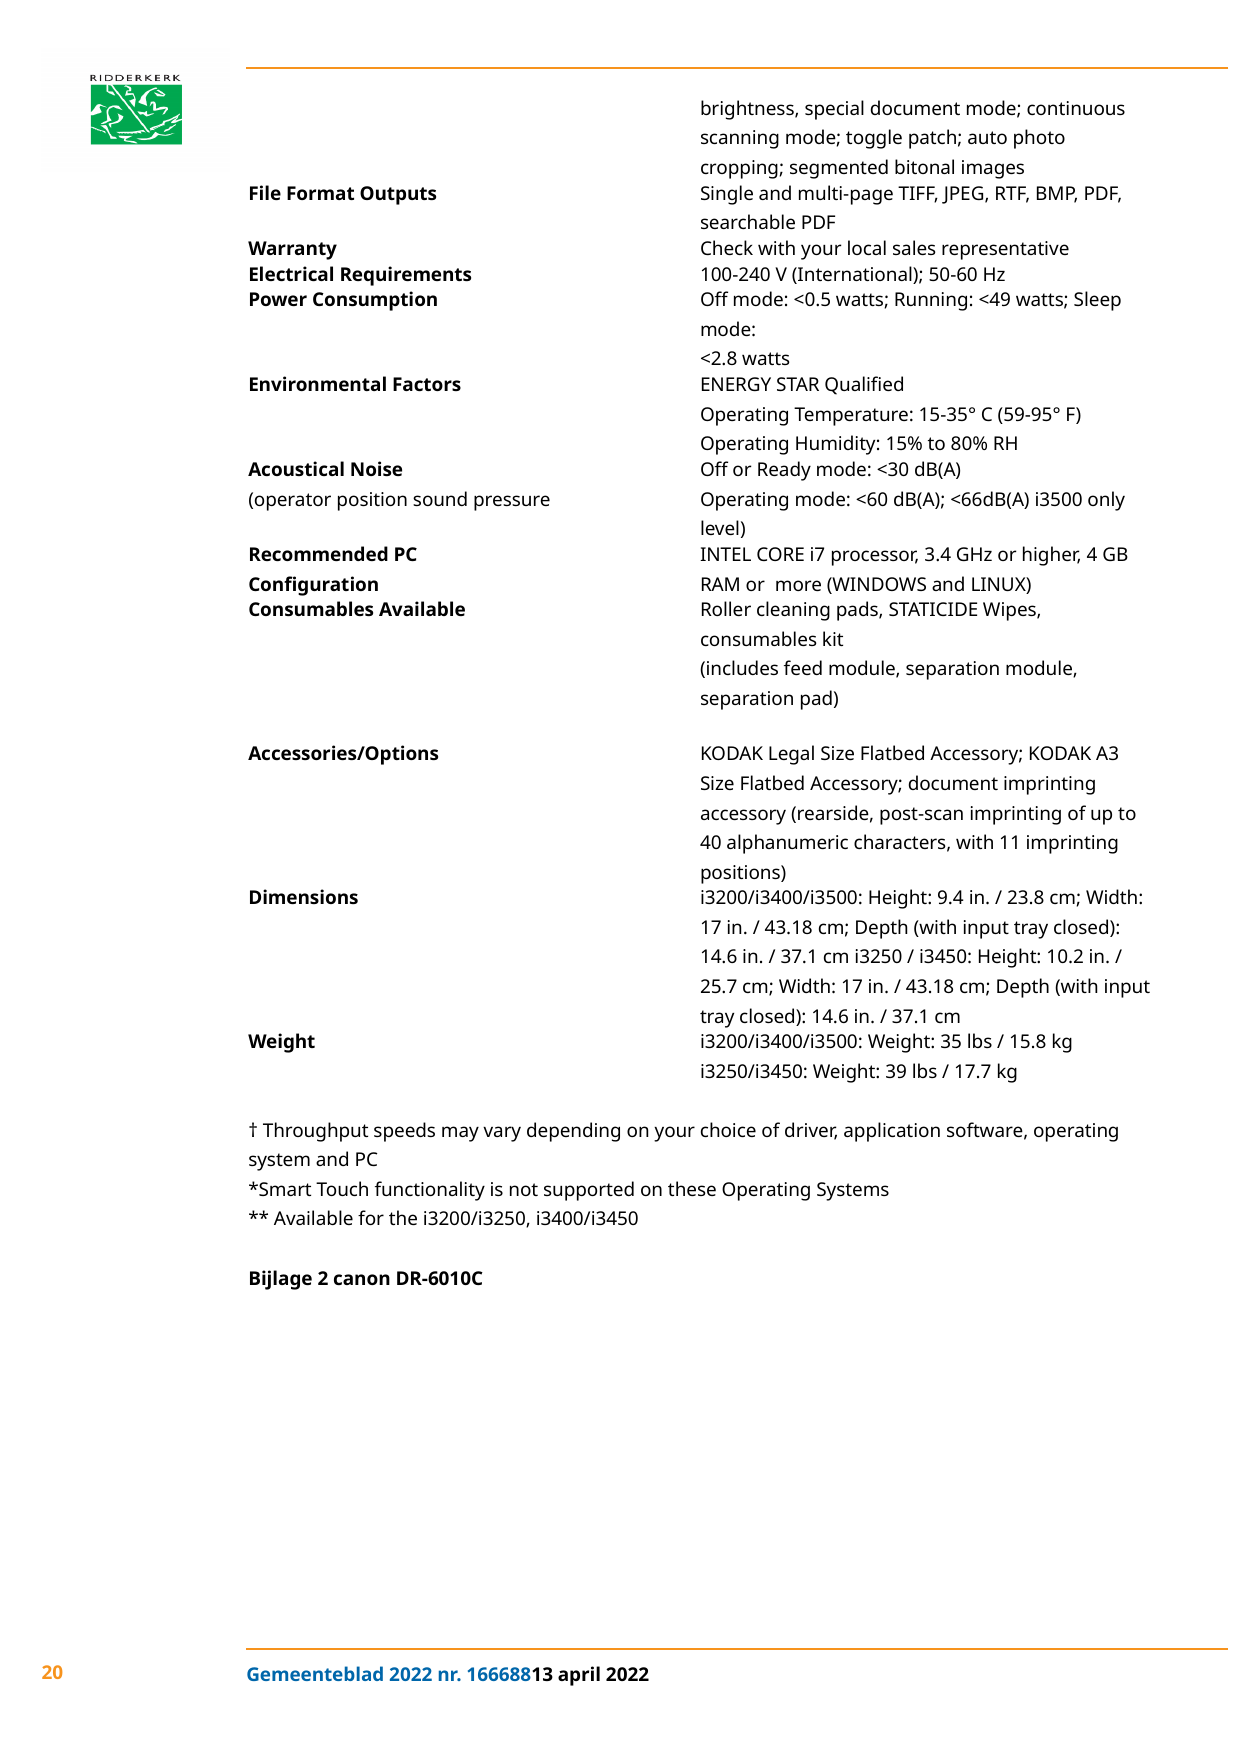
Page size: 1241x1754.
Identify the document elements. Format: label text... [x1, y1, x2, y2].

table_cell Check with your local sales representative [700, 235, 1152, 261]
table_cell Power Consumption [248, 286, 700, 371]
table_cell Acoustical Noise (operator position sound pressure [248, 456, 700, 541]
text ** Available for the i3200/i3250, i3400/i3450 [248, 1206, 1152, 1231]
text † Throughput speeds may vary depending on your choice of driver, application software, operating system and PC [248, 1117, 1152, 1172]
table_cell KODAK Legal Size Flatbed Accessory; KODAK A3 Size Flatbed Accessory; document imprinting accessory (rearside, post-scan imprinting of up to 40 alphanumeric characters, with 11 imprinting positions) [700, 741, 1152, 884]
table_cell Recommended PC Configuration [248, 541, 700, 596]
table_cell Off or Ready mode: <30 dB(A) Operating mode: <60 dB(A); <66dB(A) i3500 only level) [700, 456, 1152, 541]
picture [41, 47, 231, 172]
table_cell ENERGY STAR Qualified Operating Temperature: 15-35° C (59-95° F) Operating Humidity: 15% to 80% RH [700, 371, 1152, 456]
table_cell Roller cleaning pads, STATICIDE Wipes, consumables kit (includes feed module, separation module, separation pad) [700, 596, 1152, 741]
table_cell Single and multi-page TIFF, JPEG, RTF, BMP, PDF, searchable PDF [700, 180, 1152, 235]
table_cell Accessories/Options [248, 741, 700, 884]
table_cell Dimensions [248, 885, 700, 1029]
table_cell Weight [248, 1029, 700, 1084]
table_cell Electrical Requirements [248, 261, 700, 286]
table_cell Consumables Available [248, 596, 700, 741]
table_cell File Format Outputs [248, 180, 700, 235]
table_cell brightness, special document mode; continuous scanning mode; toggle patch; auto photo cropping; segmented bitonal images [700, 95, 1152, 180]
table_cell Warranty [248, 235, 700, 261]
table_cell i3200/i3400/i3500: Height: 9.4 in. / 23.8 cm; Width: 17 in. / 43.18 cm; Depth (with input tray closed): 14.6 in. / 37.1 cm i3250 / i3450: Height: 10.2 in. / 25.7 cm; Width: 17 in. / 43.18 cm; Depth (with input tray closed): 14.6 in. / 37.1 cm [700, 885, 1152, 1029]
text *Smart Touch functionality is not supported on these Operating Systems [248, 1176, 1152, 1202]
table_cell 100-240 V (International); 50-60 Hz [700, 261, 1152, 286]
table_cell INTEL CORE i7 processor, 3.4 GHz or higher, 4 GB RAM or more (WINDOWS and LINUX) [700, 541, 1152, 596]
table_cell Environmental Factors [248, 371, 700, 456]
text Bijlage 2 canon DR-6010C [248, 1265, 1152, 1290]
table_cell [248, 95, 700, 180]
table_cell Off mode: <0.5 watts; Running: <49 watts; Sleep mode: <2.8 watts [700, 286, 1152, 371]
table_cell i3200/i3400/i3500: Weight: 35 lbs / 15.8 kg i3250/i3450: Weight: 39 lbs / 17.7 kg [700, 1029, 1152, 1084]
